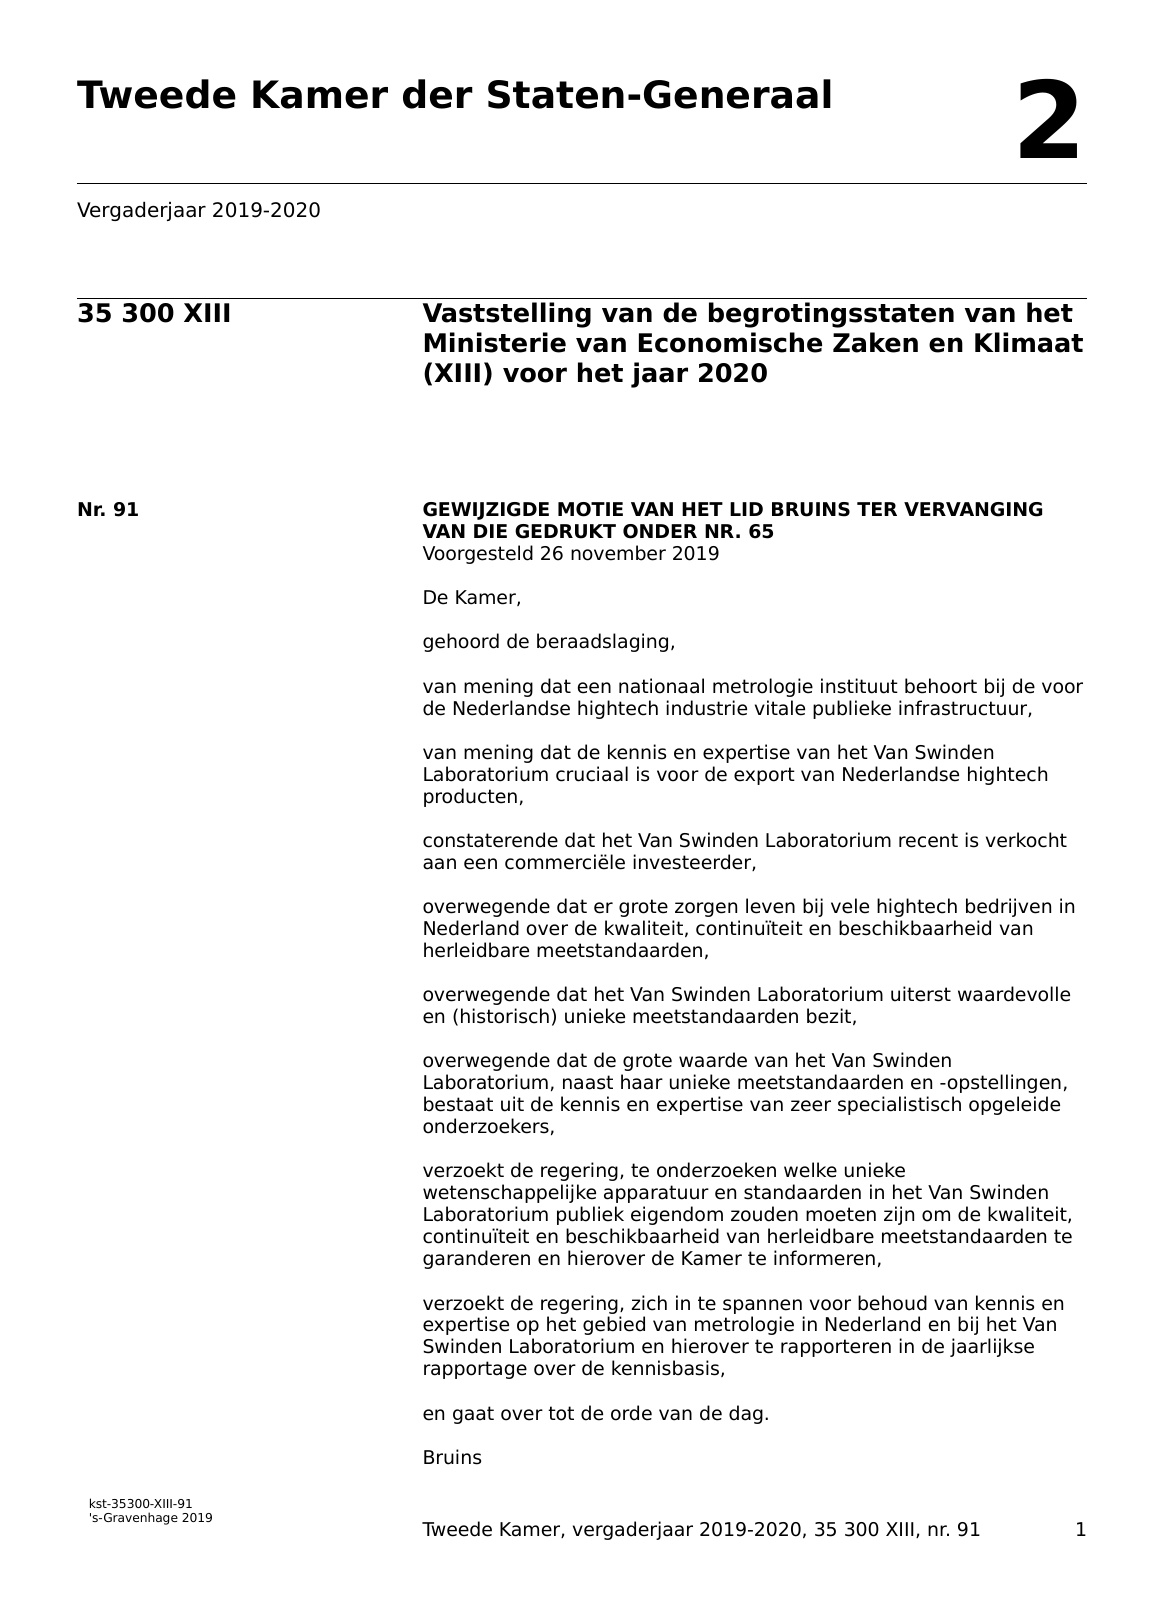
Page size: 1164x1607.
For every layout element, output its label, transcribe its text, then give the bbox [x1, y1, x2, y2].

subtitle Nr. 91 GEWIJZIGDE MOTIE VAN HET LID BRUINS TER VERVANGING VAN DIE GEDRUKT ONDER NR. 65 [77, 499, 1087, 543]
text overwegende dat er grote zorgen leven bij vele hightech bedrijven in Nederland over de kwaliteit, continuïteit en beschikbaarheid van herleidbare meetstandaarden, [422, 896, 1087, 962]
text van mening dat de kennis en expertise van het Van Swinden Laboratorium cruciaal is voor de export van Nederlandse hightech producten, [422, 742, 1087, 808]
text 's-Gravenhage 2019 [88, 1511, 323, 1525]
text De Kamer, [422, 587, 1087, 609]
text kst-35300-XIII-91 [88, 1497, 323, 1511]
text overwegende dat de grote waarde van het Van Swinden Laboratorium, naast haar unieke meetstandaarden en -opstellingen, bestaat uit de kennis en expertise van zeer specialistisch opgeleide onderzoekers, [422, 1050, 1087, 1138]
text overwegende dat het Van Swinden Laboratorium uiterst waardevolle en (historisch) unieke meetstandaarden bezit, [422, 984, 1087, 1028]
text Bruins [422, 1447, 1087, 1469]
text verzoekt de regering, zich in te spannen voor behoud van kennis en expertise op het gebied van metrologie in Nederland en bij het Van Swinden Laboratorium en hierover te rapporteren in de jaarlijkse rapportage over de kennisbasis, [422, 1292, 1087, 1380]
text verzoekt de regering, te onderzoeken welke unieke wetenschappelijke apparatuur en standaarden in het Van Swinden Laboratorium publiek eigendom zouden moeten zijn om de kwaliteit, continuïteit en beschikbaarheid van herleidbare meetstandaarden te garanderen en hierover de Kamer te informeren, [422, 1160, 1087, 1270]
text constaterende dat het Van Swinden Laboratorium recent is verkocht aan een commerciële investeerder, [422, 830, 1087, 874]
text Voorgesteld 26 november 2019 [422, 543, 1087, 565]
text en gaat over tot de orde van de dag. [422, 1402, 1087, 1424]
table_header 2 [886, 59, 1087, 183]
table_cell Vergaderjaar 2019-2020 [77, 184, 1087, 298]
text van mening dat een nationaal metrologie instituut behoort bij de voor de Nederlandse hightech industrie vitale publieke infrastructuur, [422, 676, 1087, 719]
table_header Tweede Kamer der Staten-Generaal [77, 59, 886, 183]
text gehoord de beraadslaging, [422, 631, 1087, 653]
subtitle 35 300 XIII Vaststelling van de begrotingsstaten van het Ministerie van Economische Zaken en Klimaat (XIII) voor het jaar 2020 [77, 299, 1087, 388]
